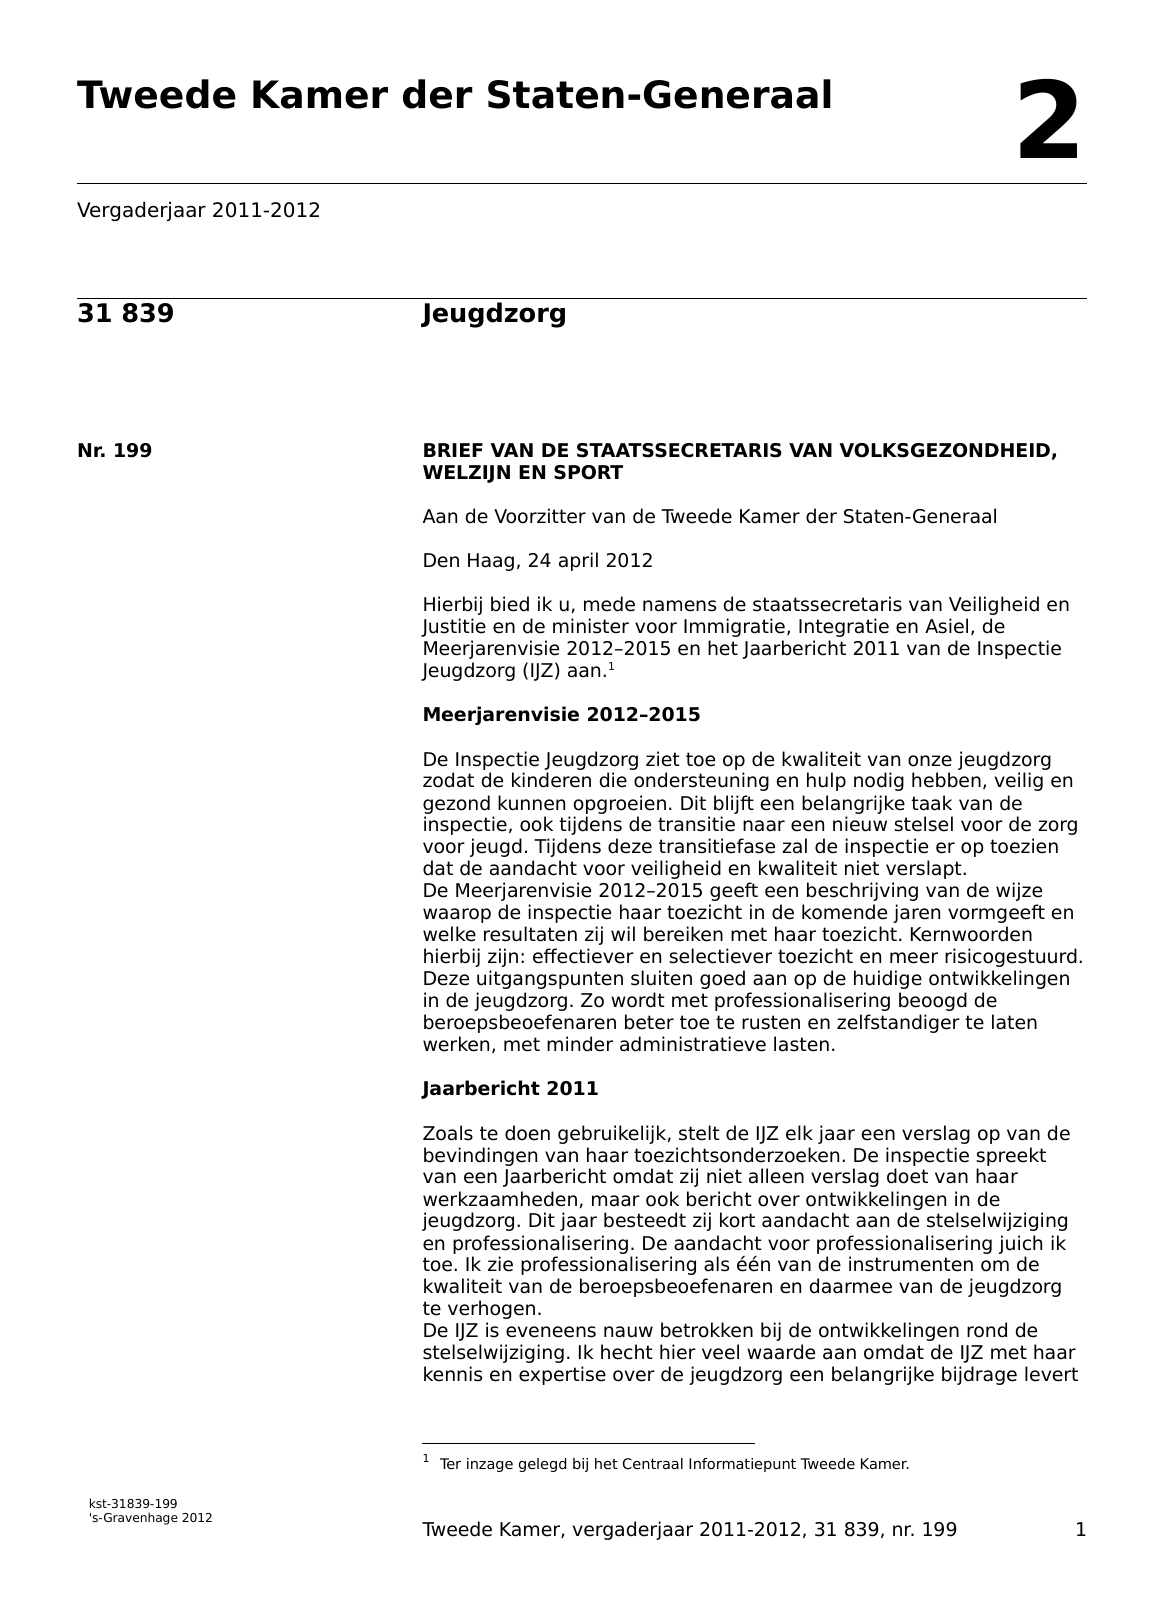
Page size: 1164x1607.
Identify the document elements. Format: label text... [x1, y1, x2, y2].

text De Inspectie Jeugdzorg ziet toe op de kwaliteit van onze jeugdzorg zodat de kinderen die ondersteuning en hulp nodig hebben, veilig en gezond kunnen opgroeien. Dit blijft een belangrijke taak van de inspectie, ook tijdens de transitie naar een nieuw stelsel voor de zorg voor jeugd. Tijdens deze transitiefase zal de inspectie er op toezien dat de aandacht voor veiligheid en kwaliteit niet verslapt. [422, 748, 1087, 880]
text De Meerjarenvisie 2012–2015 geeft een beschrijving van de wijze waarop de inspectie haar toezicht in de komende jaren vormgeeft en welke resultaten zij wil bereiken met haar toezicht. Kernwoorden hierbij zijn: effectiever en selectiever toezicht en meer risicogestuurd. Deze uitgangspunten sluiten goed aan op de huidige ontwikkelingen in de jeugdzorg. Zo wordt met professionalisering beoogd de beroepsbeoefenaren beter toe te rusten en zelfstandiger te laten werken, met minder administratieve lasten. [422, 880, 1087, 1056]
text kst-31839-199 [88, 1497, 323, 1511]
text Aan de Voorzitter van de Tweede Kamer der Staten-Generaal [422, 506, 1087, 528]
subtitle Meerjarenvisie 2012–2015 [422, 704, 1087, 726]
text Hierbij bied ik u, mede namens de staatssecretaris van Veiligheid en Justitie en de minister voor Immigratie, Integratie en Asiel, de Meerjarenvisie 2012–2015 en het Jaarbericht 2011 van de Inspectie Jeugdzorg (IJZ) aan. [422, 594, 1087, 682]
table_header Tweede Kamer der Staten-Generaal [77, 59, 886, 183]
text 's-Gravenhage 2012 [88, 1511, 323, 1525]
text Ter inzage gelegd bij het Centraal Informatiepunt Tweede Kamer. [422, 1452, 1087, 1474]
table_cell Vergaderjaar 2011-2012 [77, 184, 1087, 298]
subtitle Jaarbericht 2011 [422, 1078, 1087, 1100]
text Den Haag, 24 april 2012 [422, 550, 1087, 572]
text De IJZ is eveneens nauw betrokken bij de ontwikkelingen rond de stelselwijziging. Ik hecht hier veel waarde aan omdat de IJZ met haar kennis en expertise over de jeugdzorg een belangrijke bijdrage levert [422, 1320, 1087, 1386]
subtitle Nr. 199 BRIEF VAN DE STAATSSECRETARIS VAN VOLKSGEZONDHEID, WELZIJN EN SPORT [77, 440, 1087, 484]
subtitle 31 839 Jeugdzorg [77, 299, 1087, 329]
table_header 2 [886, 59, 1087, 183]
text Zoals te doen gebruikelijk, stelt de IJZ elk jaar een verslag op van de bevindingen van haar toezichtsonderzoeken. De inspectie spreekt van een Jaarbericht omdat zij niet alleen verslag doet van haar werkzaamheden, maar ook bericht over ontwikkelingen in de jeugdzorg. Dit jaar besteedt zij kort aandacht aan de stelselwijziging en professionalisering. De aandacht voor professionalisering juich ik toe. Ik zie professionalisering als één van de instrumenten om de kwaliteit van de beroepsbeoefenaren en daarmee van de jeugdzorg te verhogen. [422, 1122, 1087, 1320]
